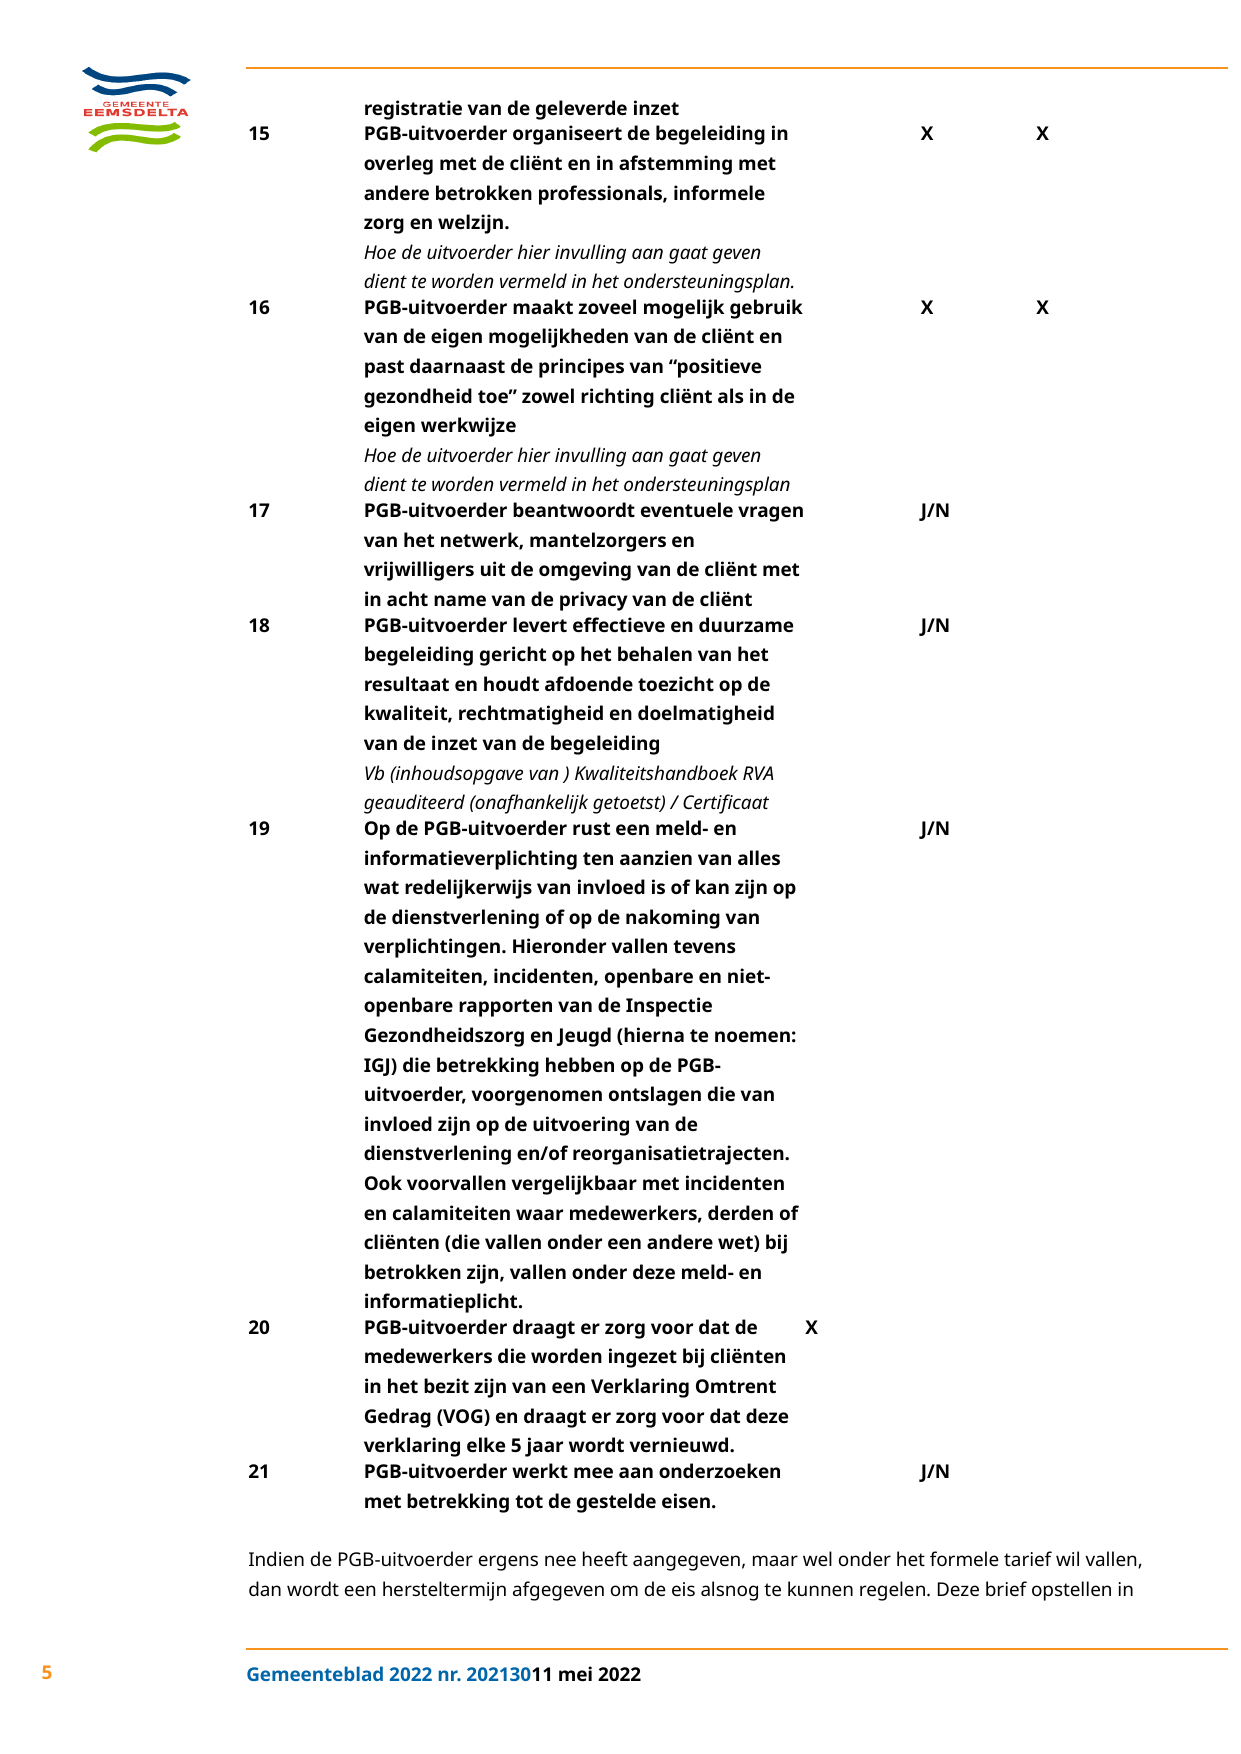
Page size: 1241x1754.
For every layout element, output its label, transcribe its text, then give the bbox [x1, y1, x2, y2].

table_cell 16 [248, 294, 363, 497]
table_cell [1036, 612, 1152, 815]
table_cell J/N [921, 498, 1036, 612]
table_cell X [921, 294, 1036, 497]
table_cell registratie van de geleverde inzet [364, 95, 805, 121]
table_cell [921, 1314, 1036, 1458]
table_cell 21 [248, 1458, 363, 1513]
picture [41, 47, 231, 172]
table_cell PGB-uitvoerder werkt mee aan onderzoeken met betrekking tot de gestelde eisen. [364, 1458, 805, 1513]
table_cell [248, 95, 363, 121]
table_cell 18 [248, 612, 363, 815]
table_cell [1036, 1314, 1152, 1458]
table_cell [1036, 95, 1152, 121]
table_cell X [805, 1314, 921, 1458]
table_cell 19 [248, 815, 363, 1314]
table_cell PGB-uitvoerder beantwoordt eventuele vragen van het netwerk, mantelzorgers en vrijwilligers uit de omgeving van de cliënt met in acht name van de privacy van de cliënt [364, 498, 805, 612]
table_cell 20 [248, 1314, 363, 1458]
table_cell [805, 294, 921, 497]
table_cell J/N [921, 1458, 1036, 1513]
table_cell [805, 1458, 921, 1513]
table_cell PGB-uitvoerder levert effectieve en duurzame begeleiding gericht op het behalen van het resultaat en houdt afdoende toezicht op de kwaliteit, rechtmatigheid en doelmatigheid van de inzet van de begeleiding Vb (inhoudsopgave van ) Kwaliteitshandboek RVA geauditeerd (onafhankelijk getoetst) / Certificaat [364, 612, 805, 815]
table_cell PGB-uitvoerder maakt zoveel mogelijk gebruik van de eigen mogelijkheden van de cliënt en past daarnaast de principes van “positieve gezondheid toe” zowel richting cliënt als in de eigen werkwijze Hoe de uitvoerder hier invulling aan gaat geven dient te worden vermeld in het ondersteuningsplan [364, 294, 805, 497]
table_cell X [1036, 294, 1152, 497]
table_cell [805, 815, 921, 1314]
table_cell [805, 612, 921, 815]
table_cell PGB-uitvoerder draagt er zorg voor dat de medewerkers die worden ingezet bij cliënten in het bezit zijn van een Verklaring Omtrent Gedrag (VOG) en draagt er zorg voor dat deze verklaring elke 5 jaar wordt vernieuwd. [364, 1314, 805, 1458]
table_cell [1036, 498, 1152, 612]
table_cell 17 [248, 498, 363, 612]
table_cell [921, 95, 1036, 121]
table_cell [805, 95, 921, 121]
text Indien de PGB-uitvoerder ergens nee heeft aangegeven, maar wel onder het formele tarief wil vallen, dan wordt een hersteltermijn afgegeven om de eis alsnog te kunnen regelen. Deze brief opstellen in [248, 1546, 1152, 1602]
table_cell [805, 498, 921, 612]
table_cell J/N [921, 815, 1036, 1314]
table_cell X [921, 121, 1036, 294]
table_cell X [1036, 121, 1152, 294]
table_cell PGB-uitvoerder organiseert de begeleiding in overleg met de cliënt en in afstemming met andere betrokken professionals, informele zorg en welzijn. Hoe de uitvoerder hier invulling aan gaat geven dient te worden vermeld in het ondersteuningsplan. [364, 121, 805, 294]
table_cell 15 [248, 121, 363, 294]
table_cell [805, 121, 921, 294]
table_cell Op de PGB-uitvoerder rust een meld- en informatieverplichting ten aanzien van alles wat redelijkerwijs van invloed is of kan zijn op de dienstverlening of op de nakoming van verplichtingen. Hieronder vallen tevens calamiteiten, incidenten, openbare en niet-openbare rapporten van de Inspectie Gezondheidszorg en Jeugd (hierna te noemen: IGJ) die betrekking hebben op de PGB-uitvoerder, voorgenomen ontslagen die van invloed zijn op de uitvoering van de dienstverlening en/of reorganisatietrajecten. Ook voorvallen vergelijkbaar met incidenten en calamiteiten waar medewerkers, derden of cliënten (die vallen onder een andere wet) bij betrokken zijn, vallen onder deze meld- en informatieplicht. [364, 815, 805, 1314]
table_cell J/N [921, 612, 1036, 815]
table_cell [1036, 1458, 1152, 1513]
table_cell [1036, 815, 1152, 1314]
